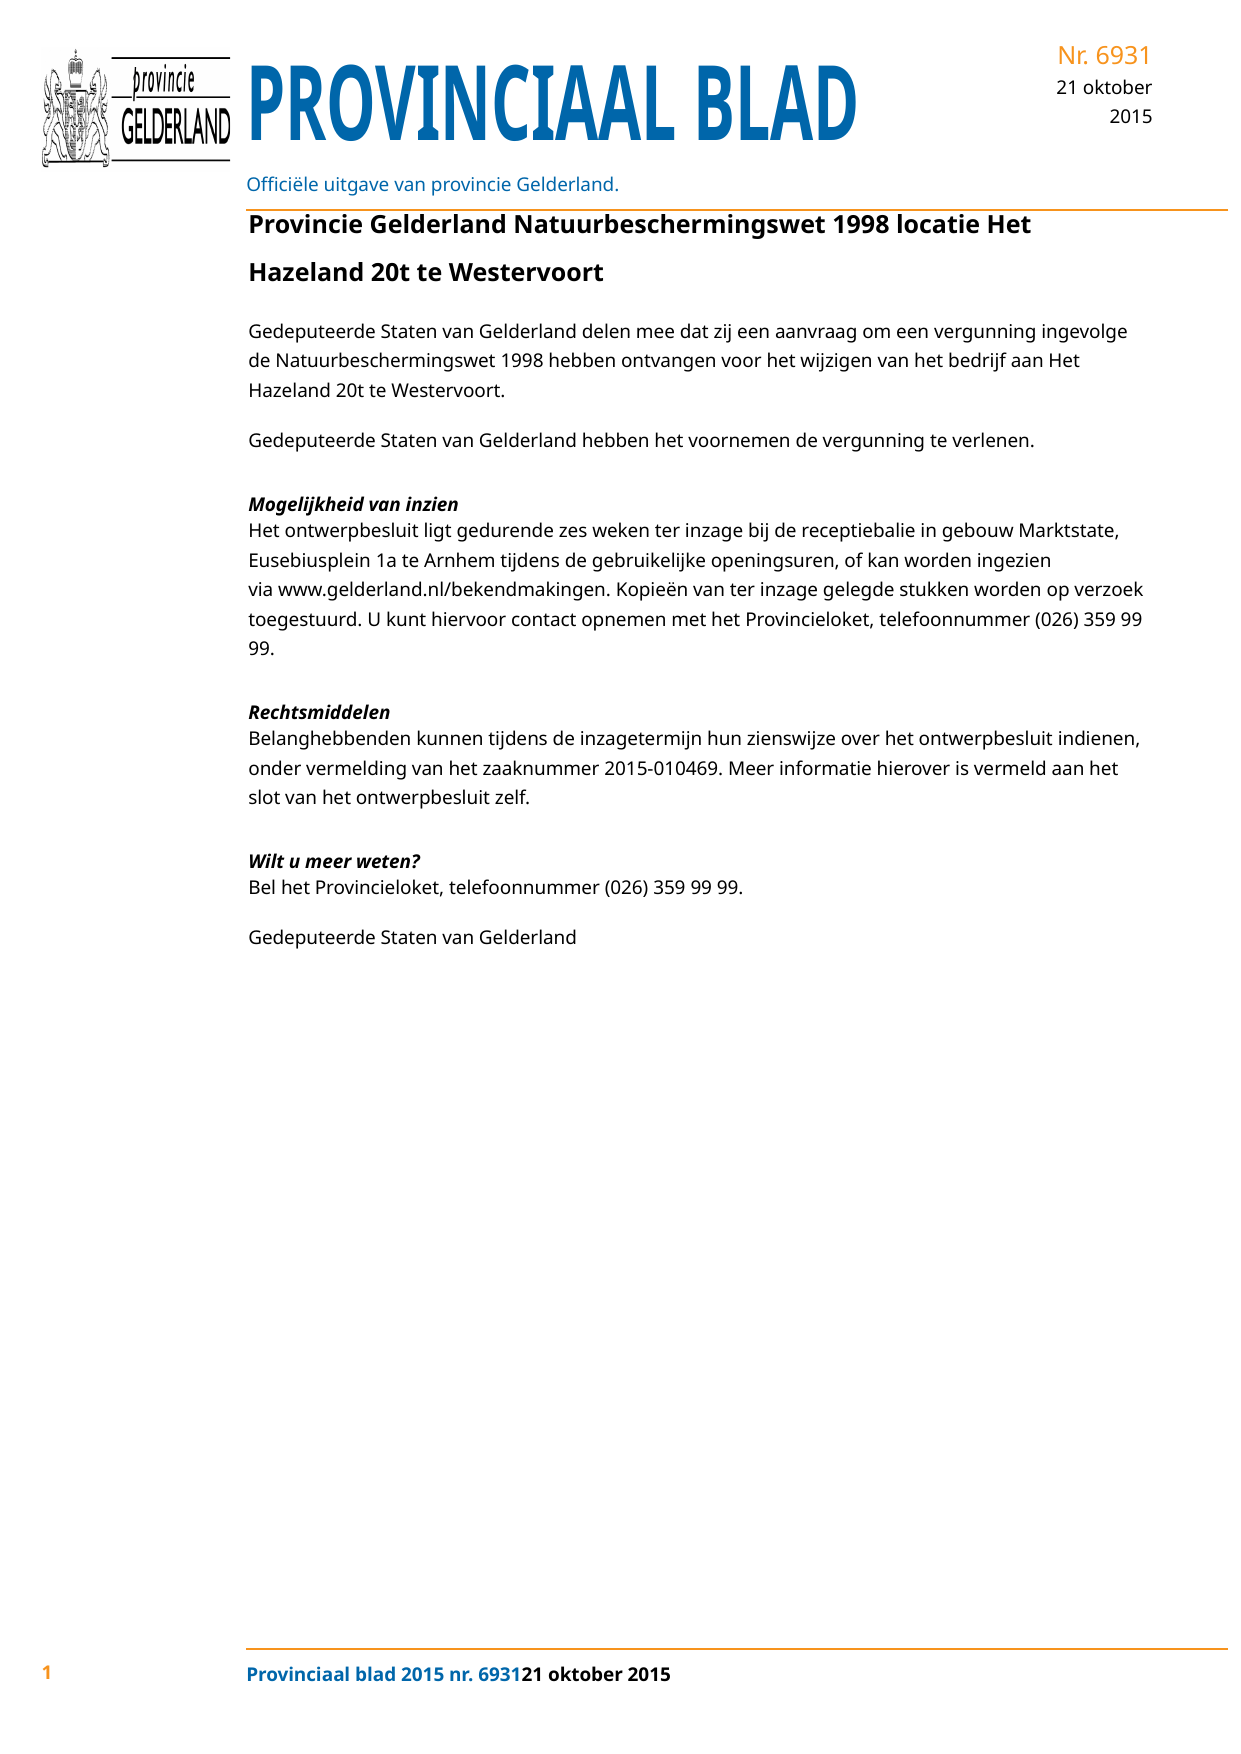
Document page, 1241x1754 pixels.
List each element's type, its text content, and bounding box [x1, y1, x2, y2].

text Het ontwerpbesluit ligt gedurende zes weken ter inzage bij de receptiebalie in gebouw Marktstate, Eusebiusplein 1a te Arnhem tijdens de gebruikelijke openingsuren, of kan worden ingezien via www.gelderland.nl/bekendmakingen. Kopieën van ter inzage gelegde stukken worden op verzoek toegestuurd. U kunt hiervoor contact opnemen met het Provincieloket, telefoonnummer (026) 359 99 99. [248, 517, 1152, 661]
text Wilt u meer weten? [248, 848, 1152, 874]
text Bel het Provincieloket, telefoonnummer (026) 359 99 99. [248, 874, 1152, 900]
text Gedeputeerde Staten van Gelderland hebben het voornemen de vergunning te verlenen. [248, 427, 1152, 453]
text Belanghebbenden kunnen tijdens de inzagetermijn hun zienswijze over het ontwerpbesluit indienen, onder vermelding van het zaaknummer 2015-010469. Meer informatie hierover is vermeld aan het slot van het ontwerpbesluit zelf. [248, 725, 1152, 810]
picture [41, 47, 231, 172]
text Mogelijkheid van inzien [248, 491, 1152, 517]
text Provincie Gelderland Natuurbeschermingswet 1998 locatie Het Hazeland 20t te Westervoort [248, 211, 1152, 288]
text Gedeputeerde Staten van Gelderland [248, 924, 1152, 950]
text Gedeputeerde Staten van Gelderland delen mee dat zij een aanvraag om een vergunning ingevolge de Natuurbeschermingswet 1998 hebben ontvangen voor het wijzigen van het bedrijf aan Het Hazeland 20t te Westervoort. [248, 318, 1152, 403]
text Rechtsmiddelen [248, 699, 1152, 725]
